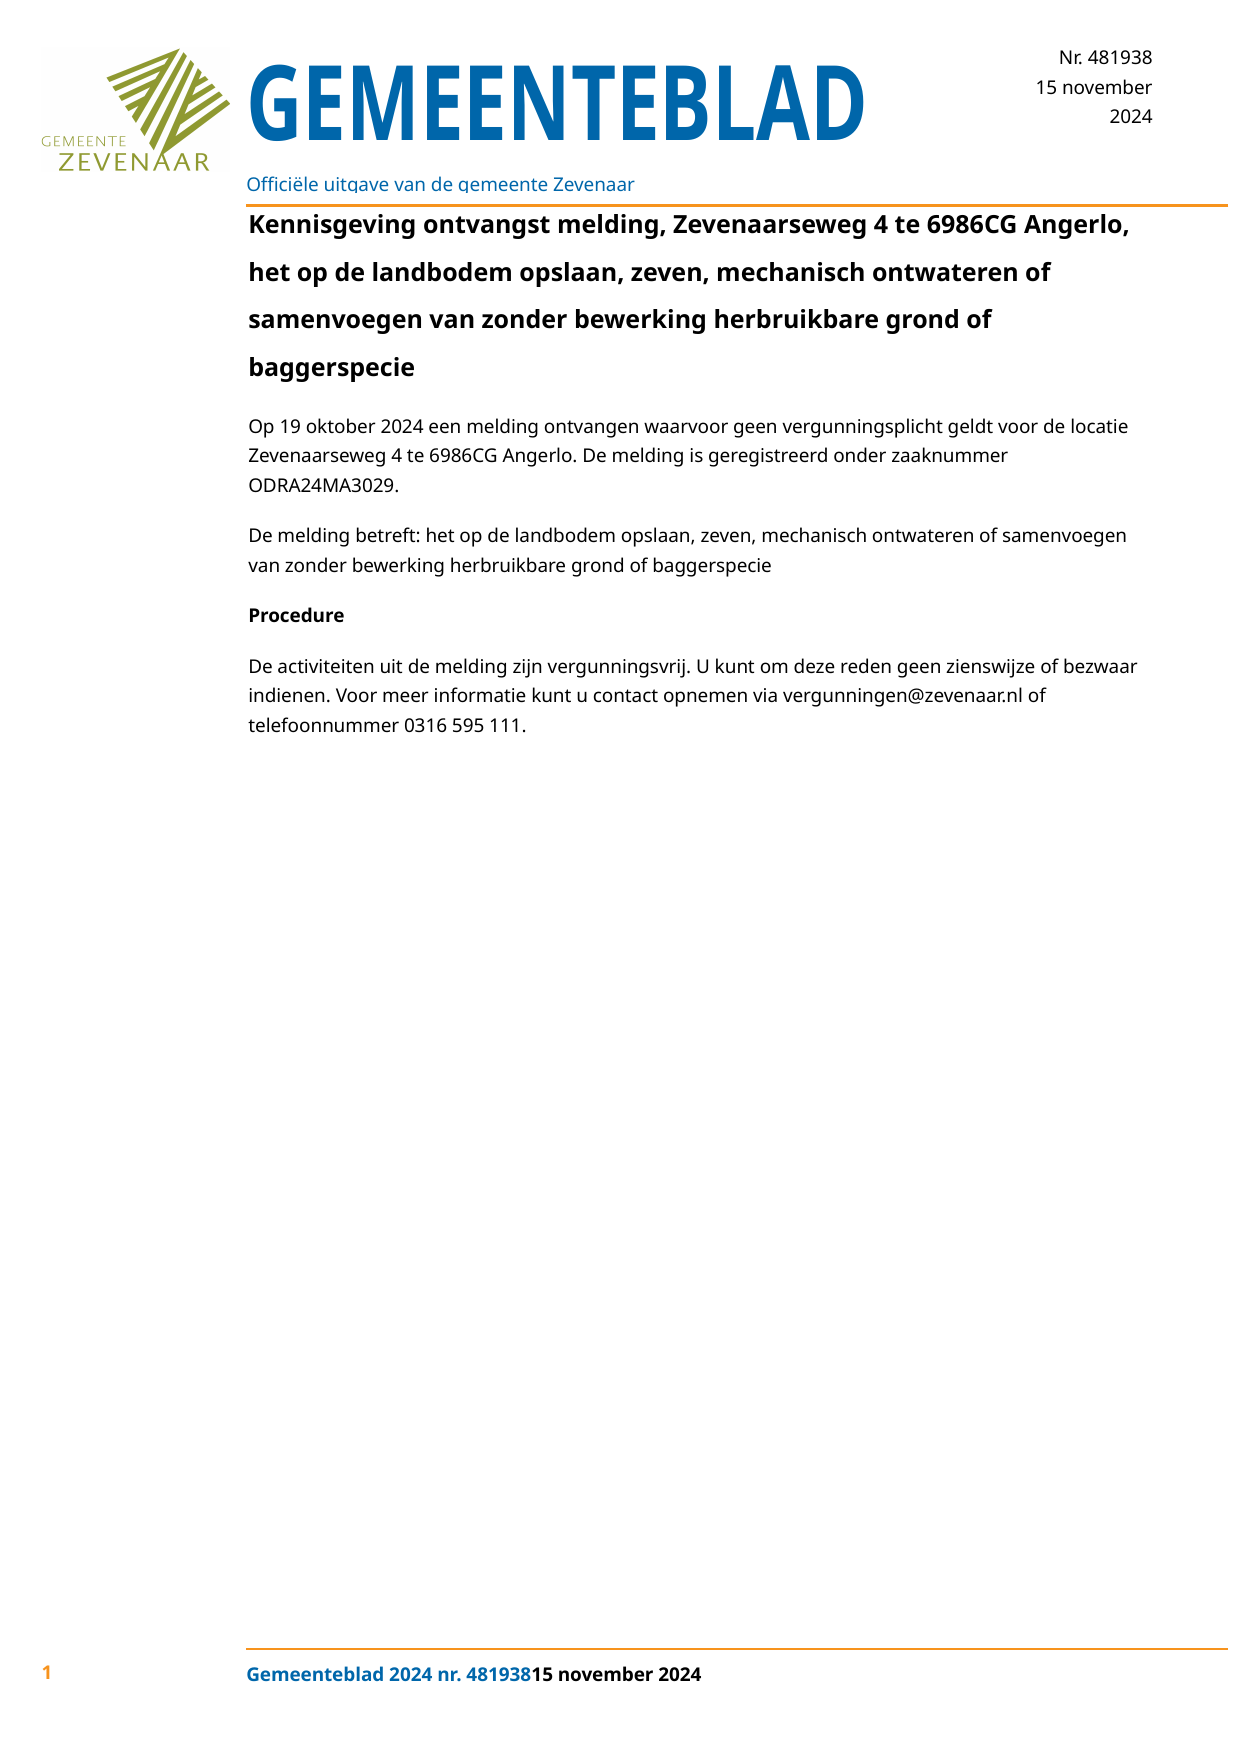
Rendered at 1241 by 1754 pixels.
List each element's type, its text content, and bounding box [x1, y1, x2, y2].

picture [41, 47, 231, 172]
text De melding betreft: het op de landbodem opslaan, zeven, mechanisch ontwateren of samenvoegen van zonder bewerking herbruikbare grond of baggerspecie [248, 523, 1152, 578]
text De activiteiten uit de melding zijn vergunningsvrij. U kunt om deze reden geen zienswijze of bezwaar indienen. Voor meer informatie kunt u contact opnemen via vergunningen@zevenaar.nl of telefoonnummer 0316 595 111. [248, 653, 1152, 738]
text Op 19 oktober 2024 een melding ontvangen waarvoor geen vergunningsplicht geldt voor de locatie Zevenaarseweg 4 te 6986CG Angerlo. De melding is geregistreerd onder zaaknummer ODRA24MA3029. [248, 413, 1152, 498]
text Kennisgeving ontvangst melding, Zevenaarseweg 4 te 6986CG Angerlo, het op de landbodem opslaan, zeven, mechanisch ontwateren of samenvoegen van zonder bewerking herbruikbare grond of baggerspecie [248, 207, 1152, 384]
text Procedure [248, 603, 1152, 628]
